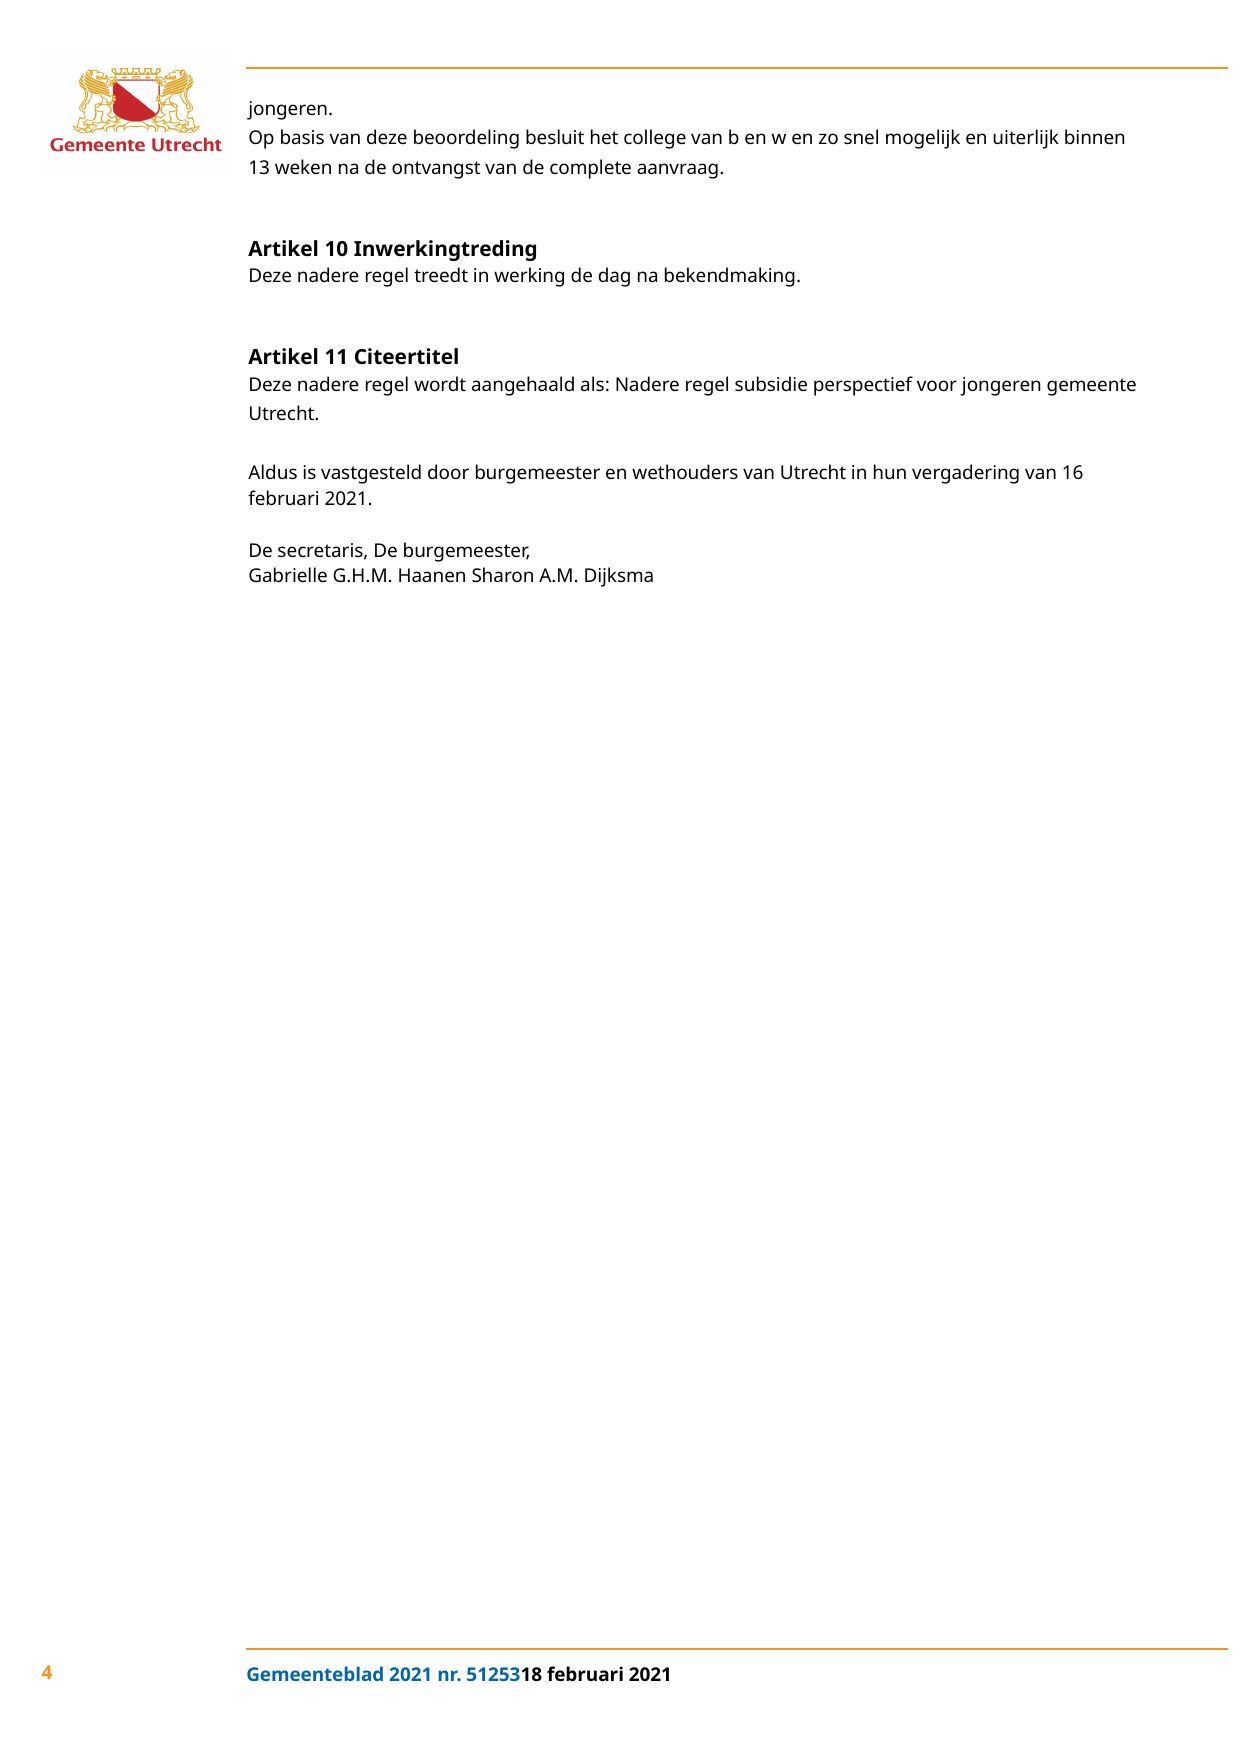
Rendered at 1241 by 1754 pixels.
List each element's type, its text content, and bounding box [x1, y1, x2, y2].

picture [41, 47, 231, 172]
text Deze nadere regel treedt in werking de dag na bekendmaking. [248, 262, 1152, 288]
text De secretaris, De burgemeester, [248, 537, 1152, 562]
text Op basis van deze beoordeling besluit het college van b en w en zo snel mogelijk en uiterlijk binnen 13 weken na de ontvangst van de complete aanvraag. [248, 124, 1152, 180]
text Artikel 10 Inwerkingtreding [248, 234, 1152, 262]
text Aldus is vastgesteld door burgemeester en wethouders van Utrecht in hun vergadering van 16 februari 2021. [248, 459, 1152, 511]
text jongeren. [248, 95, 1152, 121]
text Artikel 11 Citeertitel [248, 342, 1152, 371]
text Deze nadere regel wordt aangehaald als: Nadere regel subsidie perspectief voor jongeren gemeente Utrecht. [248, 371, 1152, 426]
text Gabrielle G.H.M. Haanen Sharon A.M. Dijksma [248, 562, 1152, 588]
